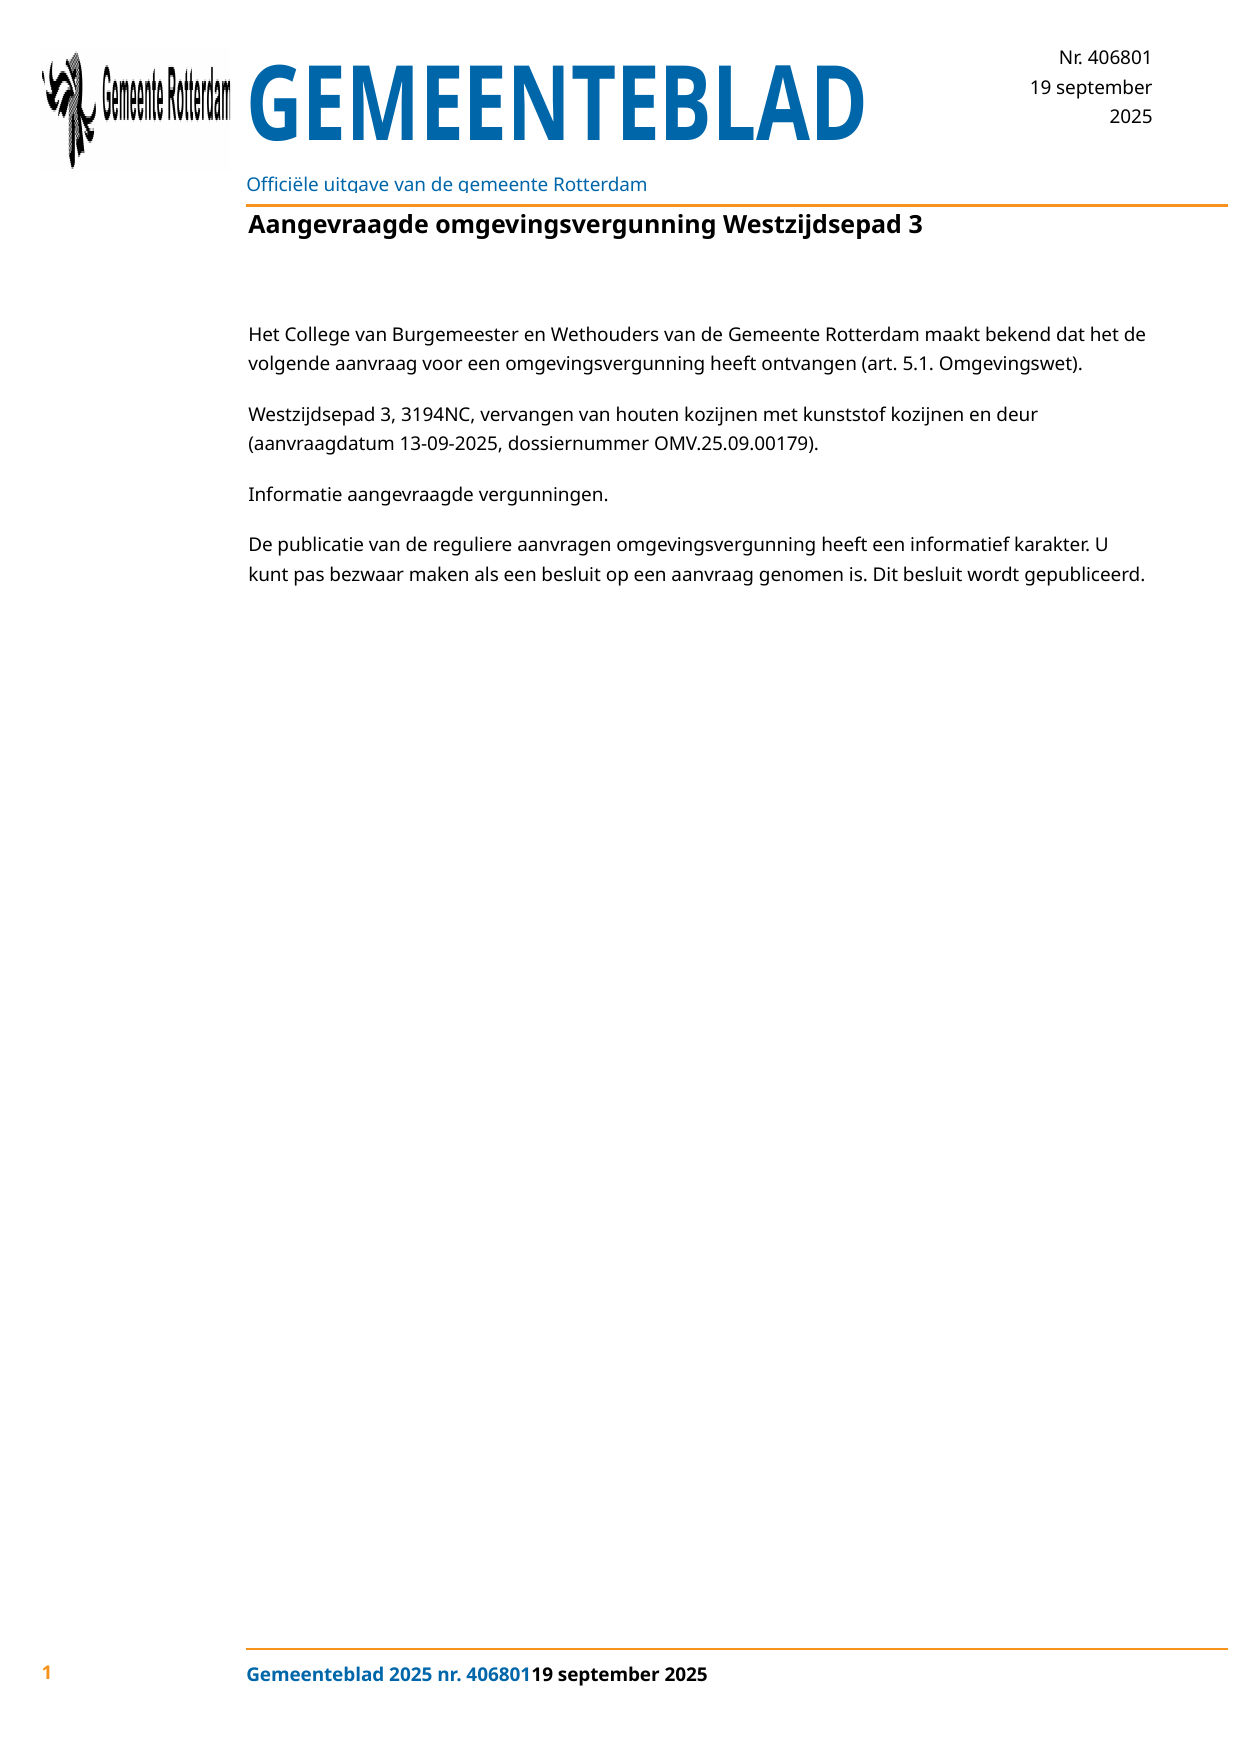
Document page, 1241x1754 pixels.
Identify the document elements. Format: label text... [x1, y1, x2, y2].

text Het College van Burgemeester en Wethouders van de Gemeente Rotterdam maakt bekend dat het de volgende aanvraag voor een omgevingsvergunning heeft ontvangen (art. 5.1. Omgevingswet). [248, 321, 1152, 376]
picture [41, 47, 231, 172]
text Aangevraagde omgevingsvergunning Westzijdsepad 3 [248, 207, 1152, 241]
text Westzijdsepad 3, 3194NC, vervangen van houten kozijnen met kunststof kozijnen en deur (aanvraagdatum 13-09-2025, dossiernummer OMV.25.09.00179). [248, 401, 1152, 456]
text Informatie aangevraagde vergunningen. [248, 481, 1152, 506]
text De publicatie van de reguliere aanvragen omgevingsvergunning heeft een informatief karakter. U kunt pas bezwaar maken als een besluit op een aanvraag genomen is. Dit besluit wordt gepubliceerd. [248, 531, 1152, 586]
